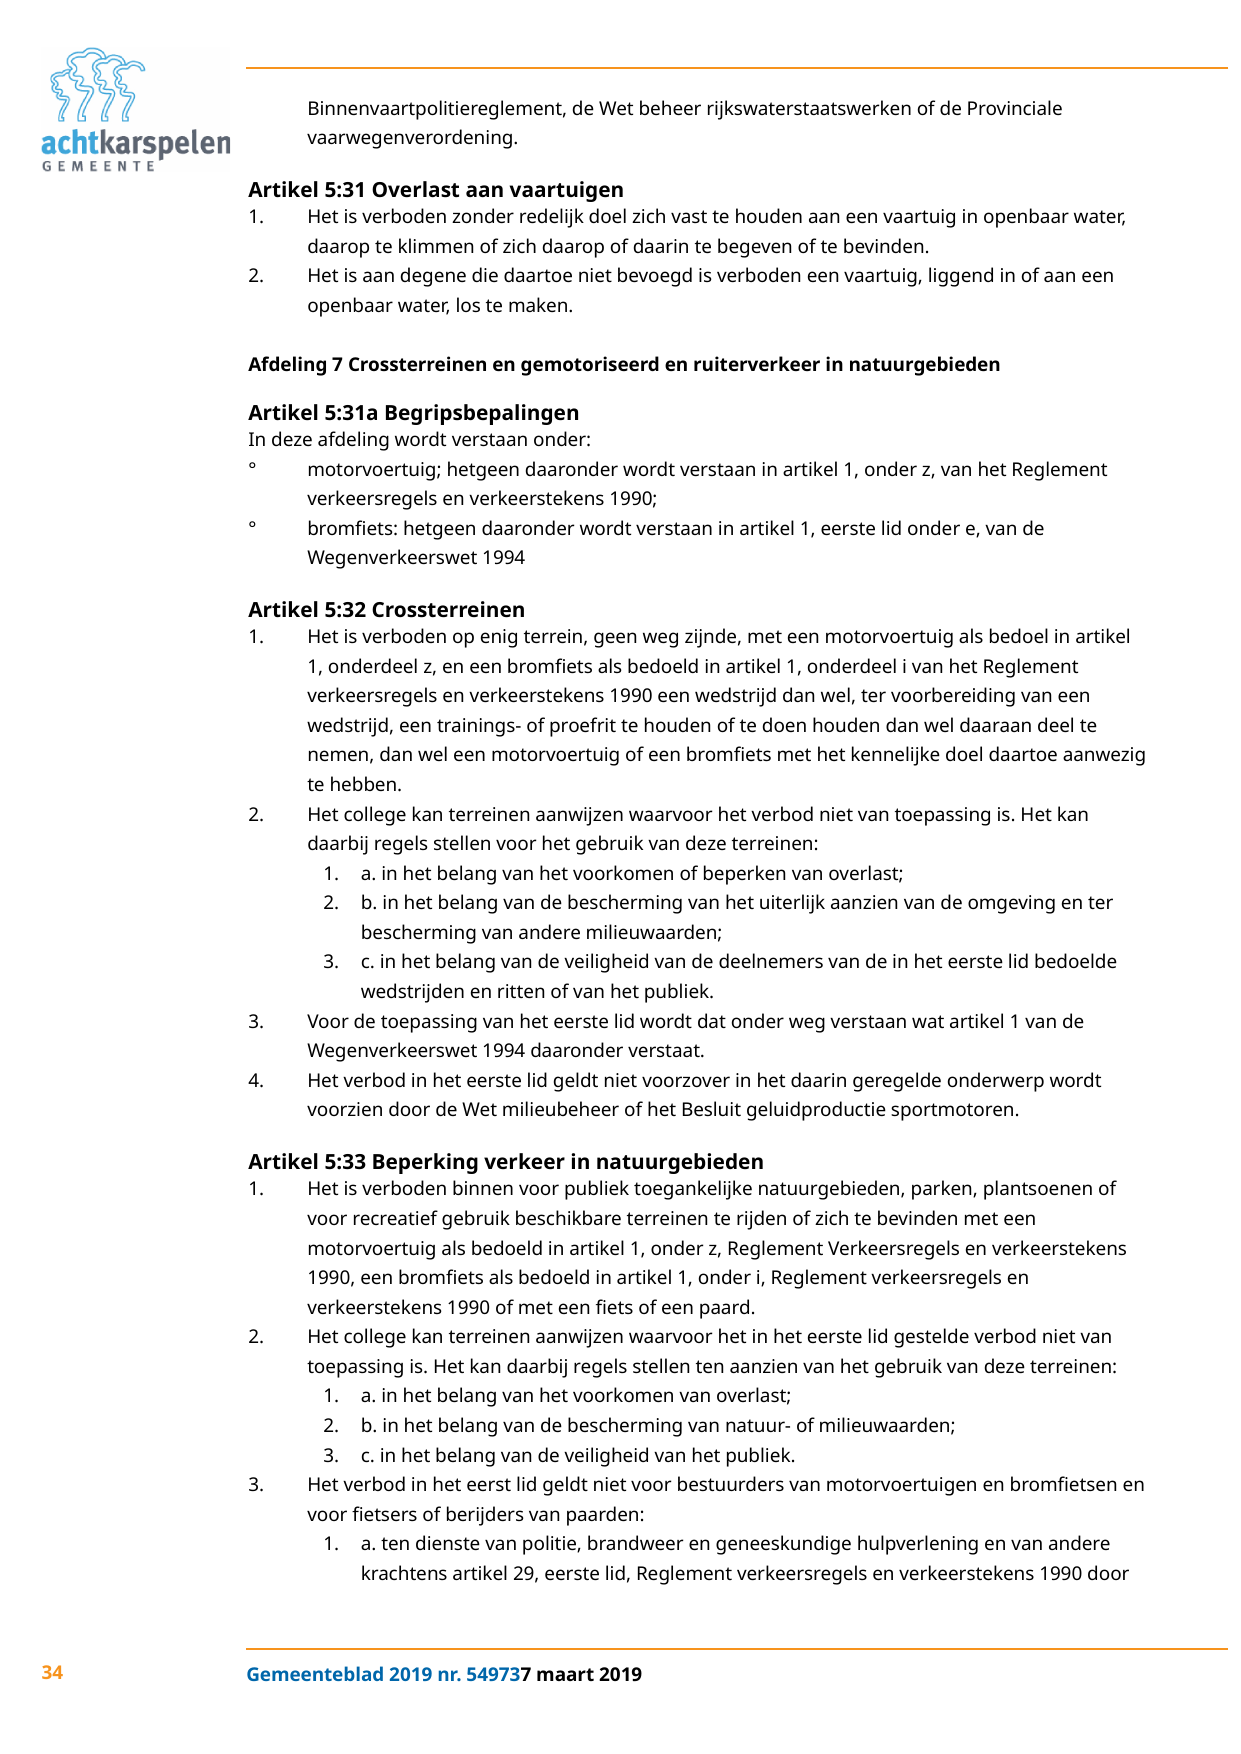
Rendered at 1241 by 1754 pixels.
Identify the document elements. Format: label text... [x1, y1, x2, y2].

list c. in het belang van de veiligheid van het publiek. [323, 1442, 1152, 1467]
list c. in het belang van de veiligheid van de deelnemers van de in het eerste lid bedoelde wedstrijden en ritten of van het publiek. [323, 949, 1152, 1004]
list a. ten dienste van politie, brandweer en geneeskundige hulpverlening en van andere krachtens artikel 29, eerste lid, Reglement verkeersregels en verkeerstekens 1990 door [323, 1531, 1152, 1586]
list b. in het belang van de bescherming van natuur- of milieuwaarden; [323, 1412, 1152, 1438]
text Artikel 5:31a Begripsbepalingen [248, 398, 1152, 426]
list motorvoertuig; hetgeen daaronder wordt verstaan in artikel 1, onder z, van het Reglement verkeersregels en verkeerstekens 1990; [248, 456, 1152, 511]
list b. in het belang van de bescherming van het uiterlijk aanzien van de omgeving en ter bescherming van andere milieuwaarden; [323, 889, 1152, 945]
list Het is verboden binnen voor publiek toegankelijke natuurgebieden, parken, plantsoenen of voor recreatief gebruik beschikbare terreinen te rijden of zich te bevinden met een motorvoertuig als bedoeld in artikel 1, onder z, Reglement Verkeersregels en verkeerstekens 1990, een bromfiets als bedoeld in artikel 1, onder i, Reglement verkeersregels en verkeerstekens 1990 of met een fiets of een paard. [248, 1176, 1152, 1319]
list Binnenvaartpolitiereglement, de Wet beheer rijkswaterstaatswerken of de Provinciale vaarwegenverordening. [248, 95, 1152, 150]
list Het verbod in het eerste lid geldt niet voorzover in het daarin geregelde onderwerp wordt voorzien door de Wet milieubeheer of het Besluit geluidproductie sportmotoren. [248, 1067, 1152, 1122]
picture [41, 47, 231, 172]
list Het is verboden op enig terrein, geen weg zijnde, met een motorvoertuig als bedoel in artikel 1, onderdeel z, en een bromfiets als bedoeld in artikel 1, onderdeel i van het Reglement verkeersregels en verkeerstekens 1990 een wedstrijd dan wel, ter voorbereiding van een wedstrijd, een trainings- of proefrit te houden of te doen houden dan wel daaraan deel te nemen, dan wel een motorvoertuig of een bromfiets met het kennelijke doel daartoe aanwezig te hebben. [248, 623, 1152, 797]
text Artikel 5:33 Beperking verkeer in natuurgebieden [248, 1147, 1152, 1176]
text Afdeling 7 Crossterreinen en gemotoriseerd en ruiterverkeer in natuurgebieden [248, 351, 1152, 377]
text In deze afdeling wordt verstaan onder: [248, 426, 1152, 452]
list Het college kan terreinen aanwijzen waarvoor het verbod niet van toepassing is. Het kan daarbij regels stellen voor het gebruik van deze terreinen: [248, 801, 1152, 856]
list Voor de toepassing van het eerste lid wordt dat onder weg verstaan wat artikel 1 van de Wegenverkeerswet 1994 daaronder verstaat. [248, 1008, 1152, 1063]
list Het is aan degene die daartoe niet bevoegd is verboden een vaartuig, liggend in of aan een openbaar water, los te maken. [248, 262, 1152, 318]
list a. in het belang van het voorkomen van overlast; [323, 1383, 1152, 1408]
list a. in het belang van het voorkomen of beperken van overlast; [323, 860, 1152, 886]
text Artikel 5:32 Crossterreinen [248, 595, 1152, 623]
list Het verbod in het eerst lid geldt niet voor bestuurders van motorvoertuigen en bromfietsen en voor fietsers of berijders van paarden: [248, 1471, 1152, 1527]
list Het college kan terreinen aanwijzen waarvoor het in het eerste lid gestelde verbod niet van toepassing is. Het kan daarbij regels stellen ten aanzien van het gebruik van deze terreinen: [248, 1323, 1152, 1379]
list bromfiets: hetgeen daaronder wordt verstaan in artikel 1, eerste lid onder e, van de Wegenverkeerswet 1994 [248, 515, 1152, 570]
text Artikel 5:31 Overlast aan vaartuigen [248, 175, 1152, 203]
list Het is verboden zonder redelijk doel zich vast te houden aan een vaartuig in openbaar water, daarop te klimmen of zich daarop of daarin te begeven of te bevinden. [248, 203, 1152, 258]
